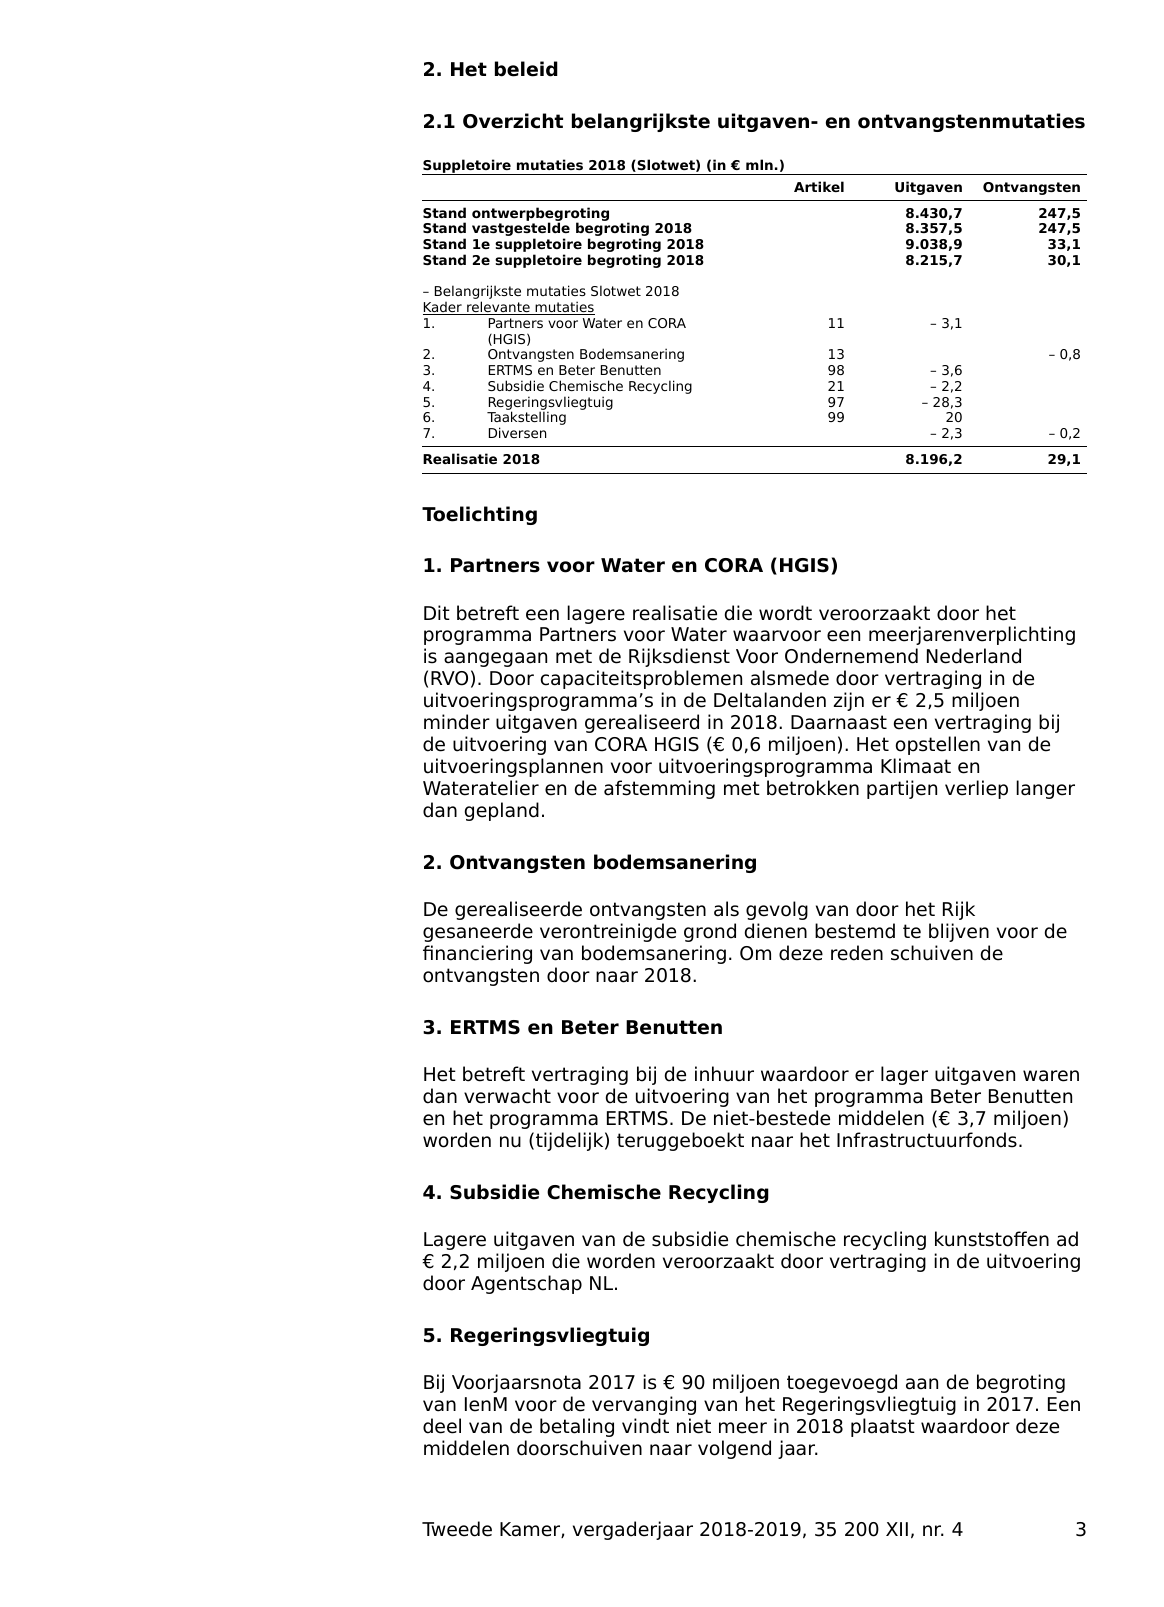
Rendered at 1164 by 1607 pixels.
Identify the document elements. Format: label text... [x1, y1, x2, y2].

table_cell [422, 269, 481, 284]
table_cell Subsidie Chemische Recycling [481, 379, 732, 394]
table_cell [732, 426, 850, 446]
table_cell [969, 379, 1087, 394]
table_cell Taakstelling [481, 410, 732, 426]
table_cell 2. [422, 347, 481, 363]
table_cell [481, 175, 732, 200]
table_cell 247,5 [969, 201, 1087, 221]
table_cell – 28,3 [850, 394, 968, 410]
subtitle 2. Ontvangsten bodemsanering [422, 852, 1087, 874]
table_cell 8.357,5 [850, 221, 968, 237]
table_cell [969, 269, 1087, 284]
table_header Suppletoire mutaties 2018 (Slotwet) (in € mln.) [422, 158, 1087, 174]
table_cell 6. [422, 410, 481, 426]
table_cell 8.215,7 [850, 253, 968, 268]
table_cell [850, 300, 968, 316]
table_cell 1. [422, 316, 481, 347]
table_cell [732, 253, 850, 268]
table_cell Ontvangsten [969, 175, 1087, 200]
table_cell [969, 300, 1087, 316]
table_cell – 3,1 [850, 316, 968, 347]
subtitle 3. ERTMS en Beter Benutten [422, 1017, 1087, 1039]
table_cell [969, 284, 1087, 300]
subtitle Toelichting [422, 503, 1087, 525]
table_cell Stand vastgestelde begroting 2018 [422, 221, 732, 237]
text Lagere uitgaven van de subsidie chemische recycling kunststoffen ad € 2,2 miljoen die worden veroorzaakt door vertraging in de uitvoering door Agentschap NL. [422, 1229, 1087, 1295]
table_cell 8.196,2 [850, 447, 968, 472]
table_cell 33,1 [969, 237, 1087, 253]
table_cell [969, 410, 1087, 426]
table_cell 247,5 [969, 221, 1087, 237]
table_cell 97 [732, 394, 850, 410]
table_cell 4. [422, 379, 481, 394]
table_cell [850, 347, 968, 363]
table_cell 21 [732, 379, 850, 394]
table_cell – 2,3 [850, 426, 968, 446]
table_cell 98 [732, 363, 850, 379]
subtitle 5. Regeringsvliegtuig [422, 1325, 1087, 1347]
table_cell Partners voor Water en CORA (HGIS) [481, 316, 732, 347]
table_cell – 3,6 [850, 363, 968, 379]
subtitle 1. Partners voor Water en CORA (HGIS) [422, 555, 1087, 577]
table_cell Kader relevante mutaties [422, 300, 732, 316]
table_cell [969, 363, 1087, 379]
table_cell [422, 175, 481, 200]
table_cell [732, 269, 850, 284]
table_cell [732, 237, 850, 253]
table_cell [732, 447, 850, 472]
table_cell [969, 316, 1087, 347]
table_cell 7. [422, 426, 481, 446]
table_cell – 2,2 [850, 379, 968, 394]
table_cell Diversen [481, 426, 732, 446]
table_cell [481, 269, 732, 284]
table_cell 3. [422, 363, 481, 379]
text Het betreft vertraging bij de inhuur waardoor er lager uitgaven waren dan verwacht voor de uitvoering van het programma Beter Benutten en het programma ERTMS. De niet-bestede middelen (€ 3,7 miljoen) worden nu (tijdelijk) teruggeboekt naar het Infrastructuurfonds. [422, 1064, 1087, 1152]
table_cell Stand ontwerpbegroting [422, 201, 732, 221]
table_cell [732, 284, 850, 300]
table_cell 29,1 [969, 447, 1087, 472]
table_cell [732, 300, 850, 316]
table_cell 8.430,7 [850, 201, 968, 221]
text De gerealiseerde ontvangsten als gevolg van door het Rijk gesaneerde verontreinigde grond dienen bestemd te blijven voor de financiering van bodemsanering. Om deze reden schuiven de ontvangsten door naar 2018. [422, 899, 1087, 987]
subtitle 4. Subsidie Chemische Recycling [422, 1182, 1087, 1204]
table_cell – Belangrijkste mutaties Slotwet 2018 [422, 284, 732, 300]
text Dit betreft een lagere realisatie die wordt veroorzaakt door het programma Partners voor Water waarvoor een meerjarenverplichting is aangegaan met de Rijksdienst Voor Ondernemend Nederland (RVO). Door capaciteitsproblemen alsmede door vertraging in de uitvoeringsprogramma’s in de Deltalanden zijn er € 2,5 miljoen minder uitgaven gerealiseerd in 2018. Daarnaast een vertraging bij de uitvoering van CORA HGIS (€ 0,6 miljoen). Het opstellen van de uitvoeringsplannen voor uitvoeringsprogramma Klimaat en Wateratelier en de afstemming met betrokken partijen verliep langer dan gepland. [422, 602, 1087, 822]
subtitle 2. Het beleid [422, 59, 1087, 81]
table_cell 11 [732, 316, 850, 347]
table_cell Regeringsvliegtuig [481, 394, 732, 410]
table_cell [732, 221, 850, 237]
table_cell 13 [732, 347, 850, 363]
table_cell 9.038,9 [850, 237, 968, 253]
table_cell Stand 2e suppletoire begroting 2018 [422, 253, 732, 268]
table_cell [850, 269, 968, 284]
table_cell [850, 284, 968, 300]
table_cell [732, 201, 850, 221]
table_cell 20 [850, 410, 968, 426]
table_cell – 0,8 [969, 347, 1087, 363]
table_cell – 0,2 [969, 426, 1087, 446]
table_cell ERTMS en Beter Benutten [481, 363, 732, 379]
table_cell Artikel [732, 175, 850, 200]
table_cell Uitgaven [850, 175, 968, 200]
table_cell Stand 1e suppletoire begroting 2018 [422, 237, 732, 253]
table_cell [969, 394, 1087, 410]
table_cell Ontvangsten Bodemsanering [481, 347, 732, 363]
table_cell 30,1 [969, 253, 1087, 268]
table_cell 99 [732, 410, 850, 426]
subtitle 2.1 Overzicht belangrijkste uitgaven- en ontvangstenmutaties [422, 111, 1087, 133]
table_cell 5. [422, 394, 481, 410]
table_cell Realisatie 2018 [422, 447, 732, 472]
text Bij Voorjaarsnota 2017 is € 90 miljoen toegevoegd aan de begroting van IenM voor de vervanging van het Regeringsvliegtuig in 2017. Een deel van de betaling vindt niet meer in 2018 plaatst waardoor deze middelen doorschuiven naar volgend jaar. [422, 1372, 1087, 1460]
